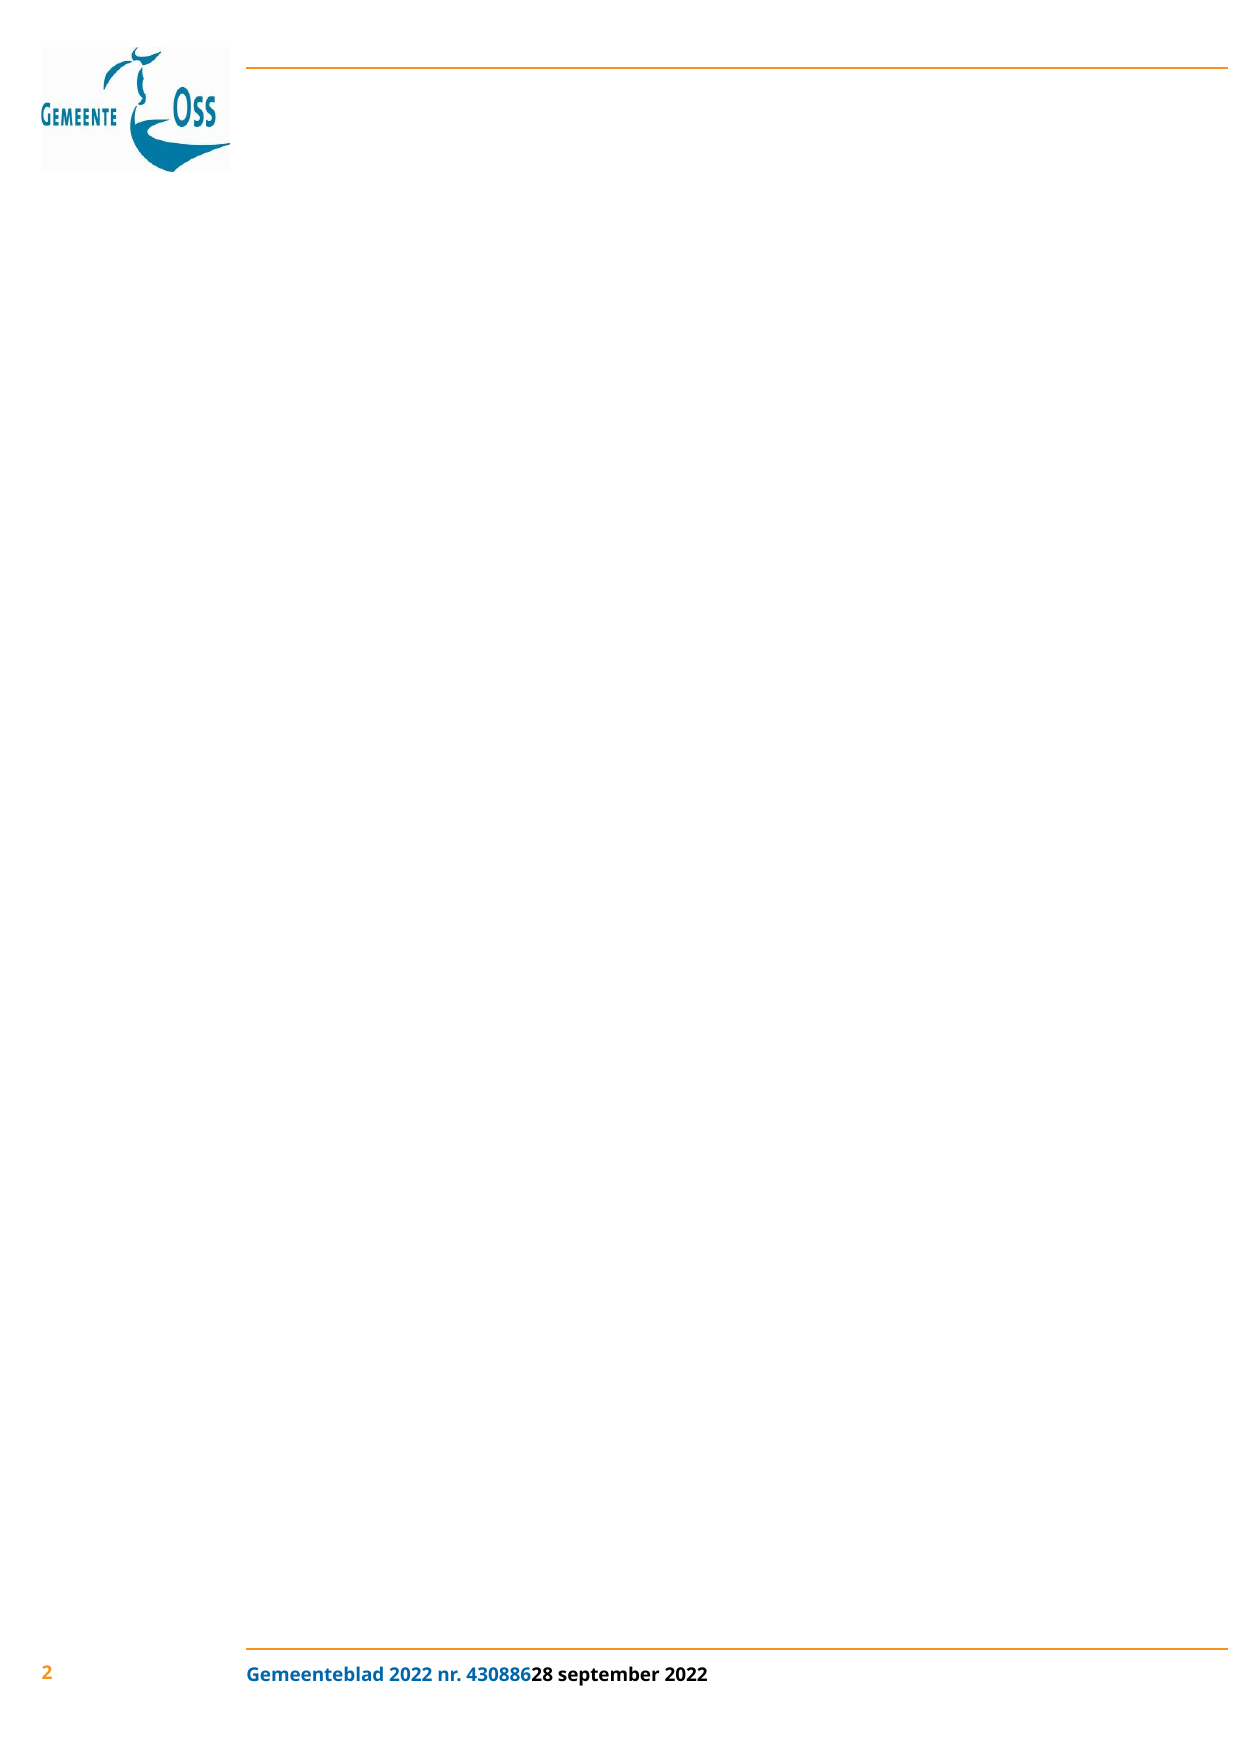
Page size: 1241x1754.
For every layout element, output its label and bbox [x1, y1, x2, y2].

picture [41, 47, 231, 172]
